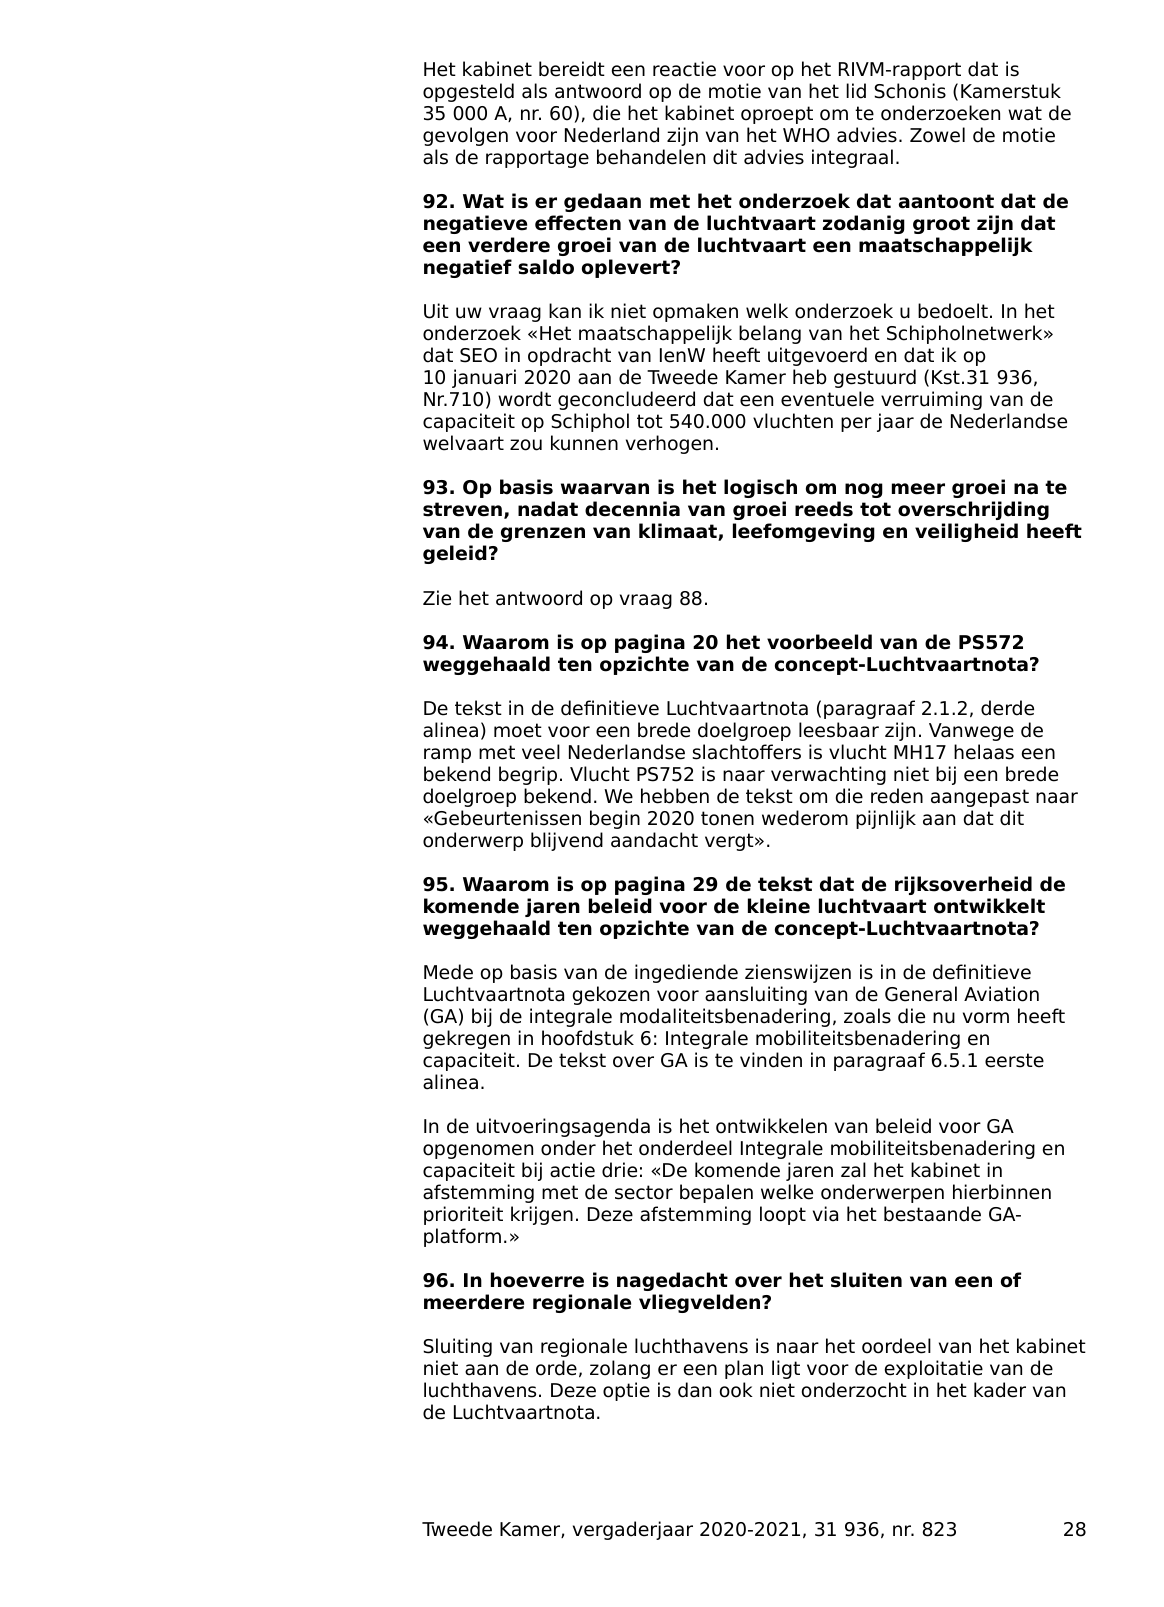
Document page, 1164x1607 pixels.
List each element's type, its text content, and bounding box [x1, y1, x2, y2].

text Zie het antwoord op vraag 88. [422, 587, 1087, 609]
text Sluiting van regionale luchthavens is naar het oordeel van het kabinet niet aan de orde, zolang er een plan ligt voor de exploitatie van de luchthavens. Deze optie is dan ook niet onderzocht in het kader van de Luchtvaartnota. [422, 1336, 1087, 1424]
text 95. Waarom is op pagina 29 de tekst dat de rijksoverheid de komende jaren beleid voor de kleine luchtvaart ontwikkelt weggehaald ten opzichte van de concept-Luchtvaartnota? [422, 874, 1087, 940]
text Het kabinet bereidt een reactie voor op het RIVM-rapport dat is opgesteld als antwoord op de motie van het lid Schonis (Kamerstuk 35 000 A, nr. 60), die het kabinet oproept om te onderzoeken wat de gevolgen voor Nederland zijn van het WHO advies. Zowel de motie als de rapportage behandelen dit advies integraal. [422, 59, 1087, 169]
text 94. Waarom is op pagina 20 het voorbeeld van de PS572 weggehaald ten opzichte van de concept-Luchtvaartnota? [422, 632, 1087, 676]
text 92. Wat is er gedaan met het onderzoek dat aantoont dat de negatieve effecten van de luchtvaart zodanig groot zijn dat een verdere groei van de luchtvaart een maatschappelijk negatief saldo oplevert? [422, 191, 1087, 279]
text In de uitvoeringsagenda is het ontwikkelen van beleid voor GA opgenomen onder het onderdeel Integrale mobiliteitsbenadering en capaciteit bij actie drie: «De komende jaren zal het kabinet in afstemming met de sector bepalen welke onderwerpen hierbinnen prioriteit krijgen. Deze afstemming loopt via het bestaande GA-platform.» [422, 1116, 1087, 1248]
text Mede op basis van de ingediende zienswijzen is in de definitieve Luchtvaartnota gekozen voor aansluiting van de General Aviation (GA) bij de integrale modaliteitsbenadering, zoals die nu vorm heeft gekregen in hoofdstuk 6: Integrale mobiliteitsbenadering en capaciteit. De tekst over GA is te vinden in paragraaf 6.5.1 eerste alinea. [422, 962, 1087, 1094]
text De tekst in de definitieve Luchtvaartnota (paragraaf 2.1.2, derde alinea) moet voor een brede doelgroep leesbaar zijn. Vanwege de ramp met veel Nederlandse slachtoffers is vlucht MH17 helaas een bekend begrip. Vlucht PS752 is naar verwachting niet bij een brede doelgroep bekend. We hebben de tekst om die reden aangepast naar «Gebeurtenissen begin 2020 tonen wederom pijnlijk aan dat dit onderwerp blijvend aandacht vergt». [422, 698, 1087, 852]
text 96. In hoeverre is nagedacht over het sluiten van een of meerdere regionale vliegvelden? [422, 1270, 1087, 1314]
text Uit uw vraag kan ik niet opmaken welk onderzoek u bedoelt. In het onderzoek «Het maatschappelijk belang van het Schipholnetwerk» dat SEO in opdracht van IenW heeft uitgevoerd en dat ik op 10 januari 2020 aan de Tweede Kamer heb gestuurd (Kst.31 936, Nr.710) wordt geconcludeerd dat een eventuele verruiming van de capaciteit op Schiphol tot 540.000 vluchten per jaar de Nederlandse welvaart zou kunnen verhogen. [422, 301, 1087, 455]
text 93. Op basis waarvan is het logisch om nog meer groei na te streven, nadat decennia van groei reeds tot overschrijding van de grenzen van klimaat, leefomgeving en veiligheid heeft geleid? [422, 477, 1087, 565]
